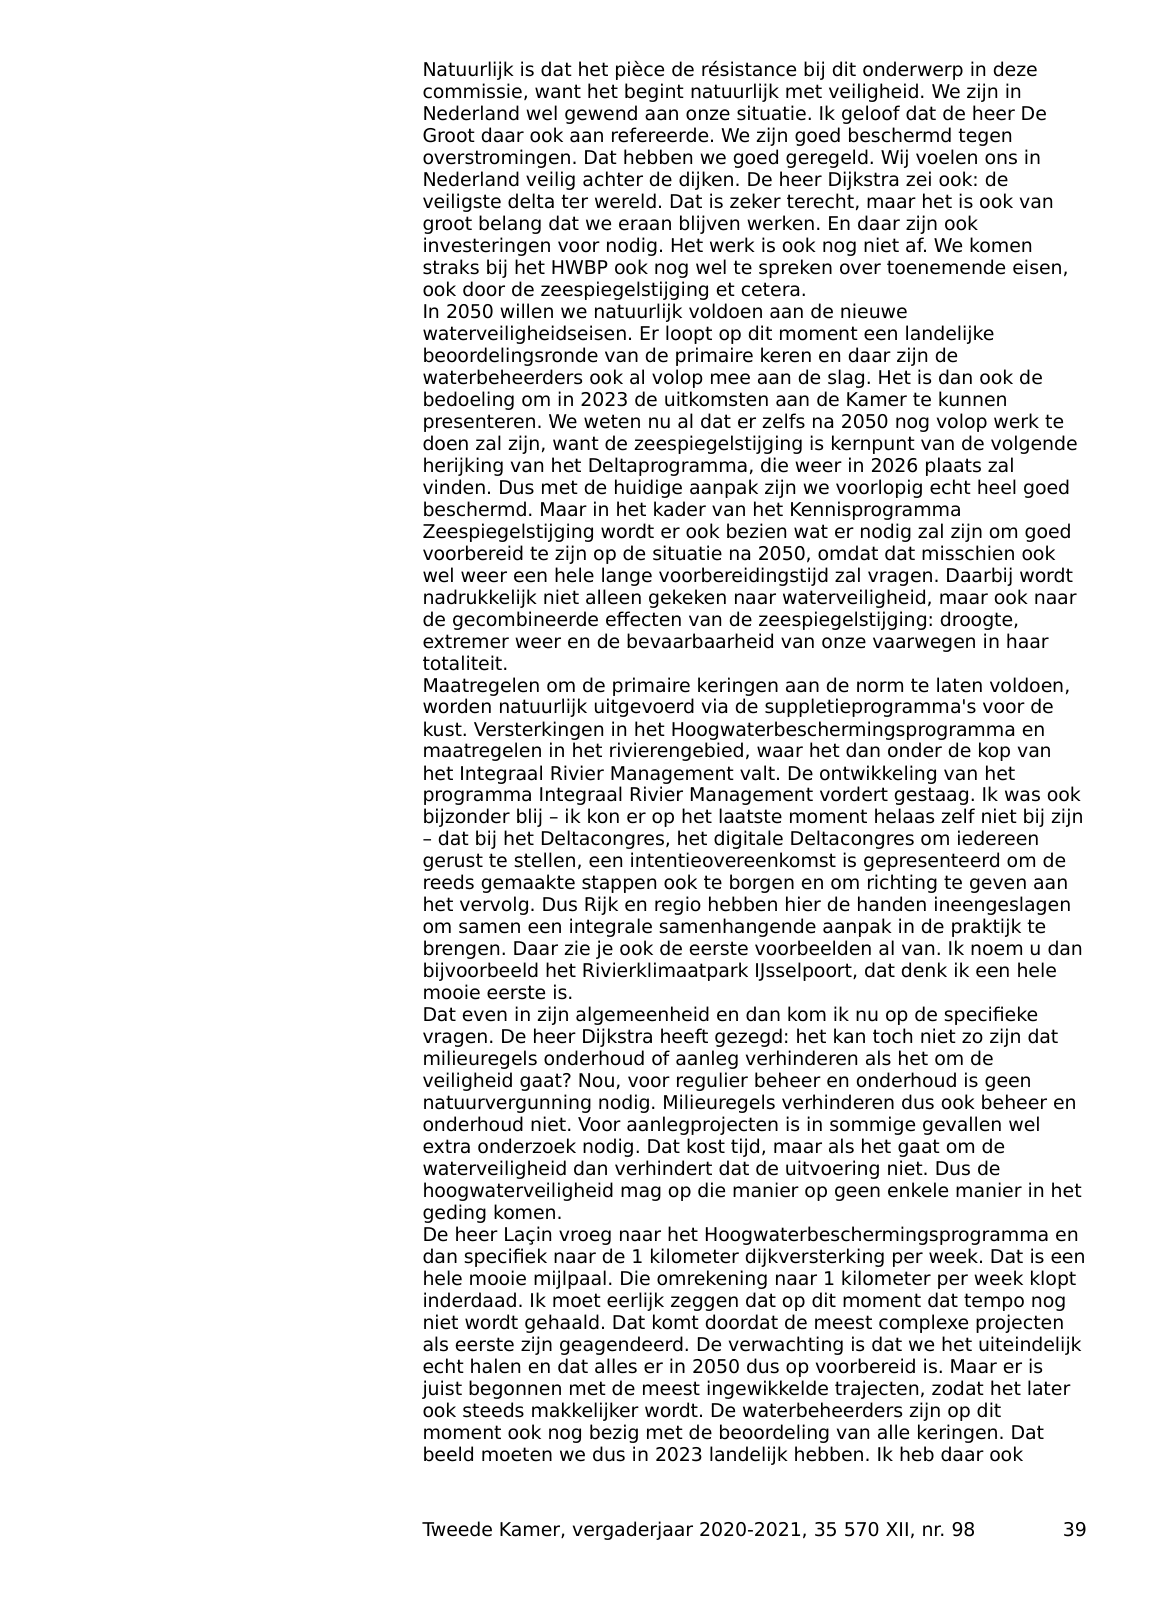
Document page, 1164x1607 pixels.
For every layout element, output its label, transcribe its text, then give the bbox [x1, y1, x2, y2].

text Maatregelen om de primaire keringen aan de norm te laten voldoen, worden natuurlijk uitgevoerd via de suppletieprogramma's voor de kust. Versterkingen in het Hoogwaterbeschermingsprogramma en maatregelen in het rivierengebied, waar het dan onder de kop van het Integraal Rivier Management valt. De ontwikkeling van het programma Integraal Rivier Management vordert gestaag. Ik was ook bijzonder blij – ik kon er op het laatste moment helaas zelf niet bij zijn – dat bij het Deltacongres, het digitale Deltacongres om iedereen gerust te stellen, een intentieovereenkomst is gepresenteerd om de reeds gemaakte stappen ook te borgen en om richting te geven aan het vervolg. Dus Rijk en regio hebben hier de handen ineengeslagen om samen een integrale samenhangende aanpak in de praktijk te brengen. Daar zie je ook de eerste voorbeelden al van. Ik noem u dan bijvoorbeeld het Rivierklimaatpark IJsselpoort, dat denk ik een hele mooie eerste is. [422, 674, 1087, 1004]
text In 2050 willen we natuurlijk voldoen aan de nieuwe waterveiligheidseisen. Er loopt op dit moment een landelijke beoordelingsronde van de primaire keren en daar zijn de waterbeheerders ook al volop mee aan de slag. Het is dan ook de bedoeling om in 2023 de uitkomsten aan de Kamer te kunnen presenteren. We weten nu al dat er zelfs na 2050 nog volop werk te doen zal zijn, want de zeespiegelstijging is kernpunt van de volgende herijking van het Deltaprogramma, die weer in 2026 plaats zal vinden. Dus met de huidige aanpak zijn we voorlopig echt heel goed beschermd. Maar in het kader van het Kennisprogramma Zeespiegelstijging wordt er ook bezien wat er nodig zal zijn om goed voorbereid te zijn op de situatie na 2050, omdat dat misschien ook wel weer een hele lange voorbereidingstijd zal vragen. Daarbij wordt nadrukkelijk niet alleen gekeken naar waterveiligheid, maar ook naar de gecombineerde effecten van de zeespiegelstijging: droogte, extremer weer en de bevaarbaarheid van onze vaarwegen in haar totaliteit. [422, 301, 1087, 674]
text Dat even in zijn algemeenheid en dan kom ik nu op de specifieke vragen. De heer Dijkstra heeft gezegd: het kan toch niet zo zijn dat milieuregels onderhoud of aanleg verhinderen als het om de veiligheid gaat? Nou, voor regulier beheer en onderhoud is geen natuurvergunning nodig. Milieuregels verhinderen dus ook beheer en onderhoud niet. Voor aanlegprojecten is in sommige gevallen wel extra onderzoek nodig. Dat kost tijd, maar als het gaat om de waterveiligheid dan verhindert dat de uitvoering niet. Dus de hoogwaterveiligheid mag op die manier op geen enkele manier in het geding komen. [422, 1004, 1087, 1224]
text Natuurlijk is dat het pièce de résistance bij dit onderwerp in deze commissie, want het begint natuurlijk met veiligheid. We zijn in Nederland wel gewend aan onze situatie. Ik geloof dat de heer De Groot daar ook aan refereerde. We zijn goed beschermd tegen overstromingen. Dat hebben we goed geregeld. Wij voelen ons in Nederland veilig achter de dijken. De heer Dijkstra zei ook: de veiligste delta ter wereld. Dat is zeker terecht, maar het is ook van groot belang dat we eraan blijven werken. En daar zijn ook investeringen voor nodig. Het werk is ook nog niet af. We komen straks bij het HWBP ook nog wel te spreken over toenemende eisen, ook door de zeespiegelstijging et cetera. [422, 59, 1087, 301]
text De heer Laçin vroeg naar het Hoogwaterbeschermingsprogramma en dan specifiek naar de 1 kilometer dijkversterking per week. Dat is een hele mooie mijlpaal. Die omrekening naar 1 kilometer per week klopt inderdaad. Ik moet eerlijk zeggen dat op dit moment dat tempo nog niet wordt gehaald. Dat komt doordat de meest complexe projecten als eerste zijn geagendeerd. De verwachting is dat we het uiteindelijk echt halen en dat alles er in 2050 dus op voorbereid is. Maar er is juist begonnen met de meest ingewikkelde trajecten, zodat het later ook steeds makkelijker wordt. De waterbeheerders zijn op dit moment ook nog bezig met de beoordeling van alle keringen. Dat beeld moeten we dus in 2023 landelijk hebben. Ik heb daar ook [422, 1224, 1087, 1466]
